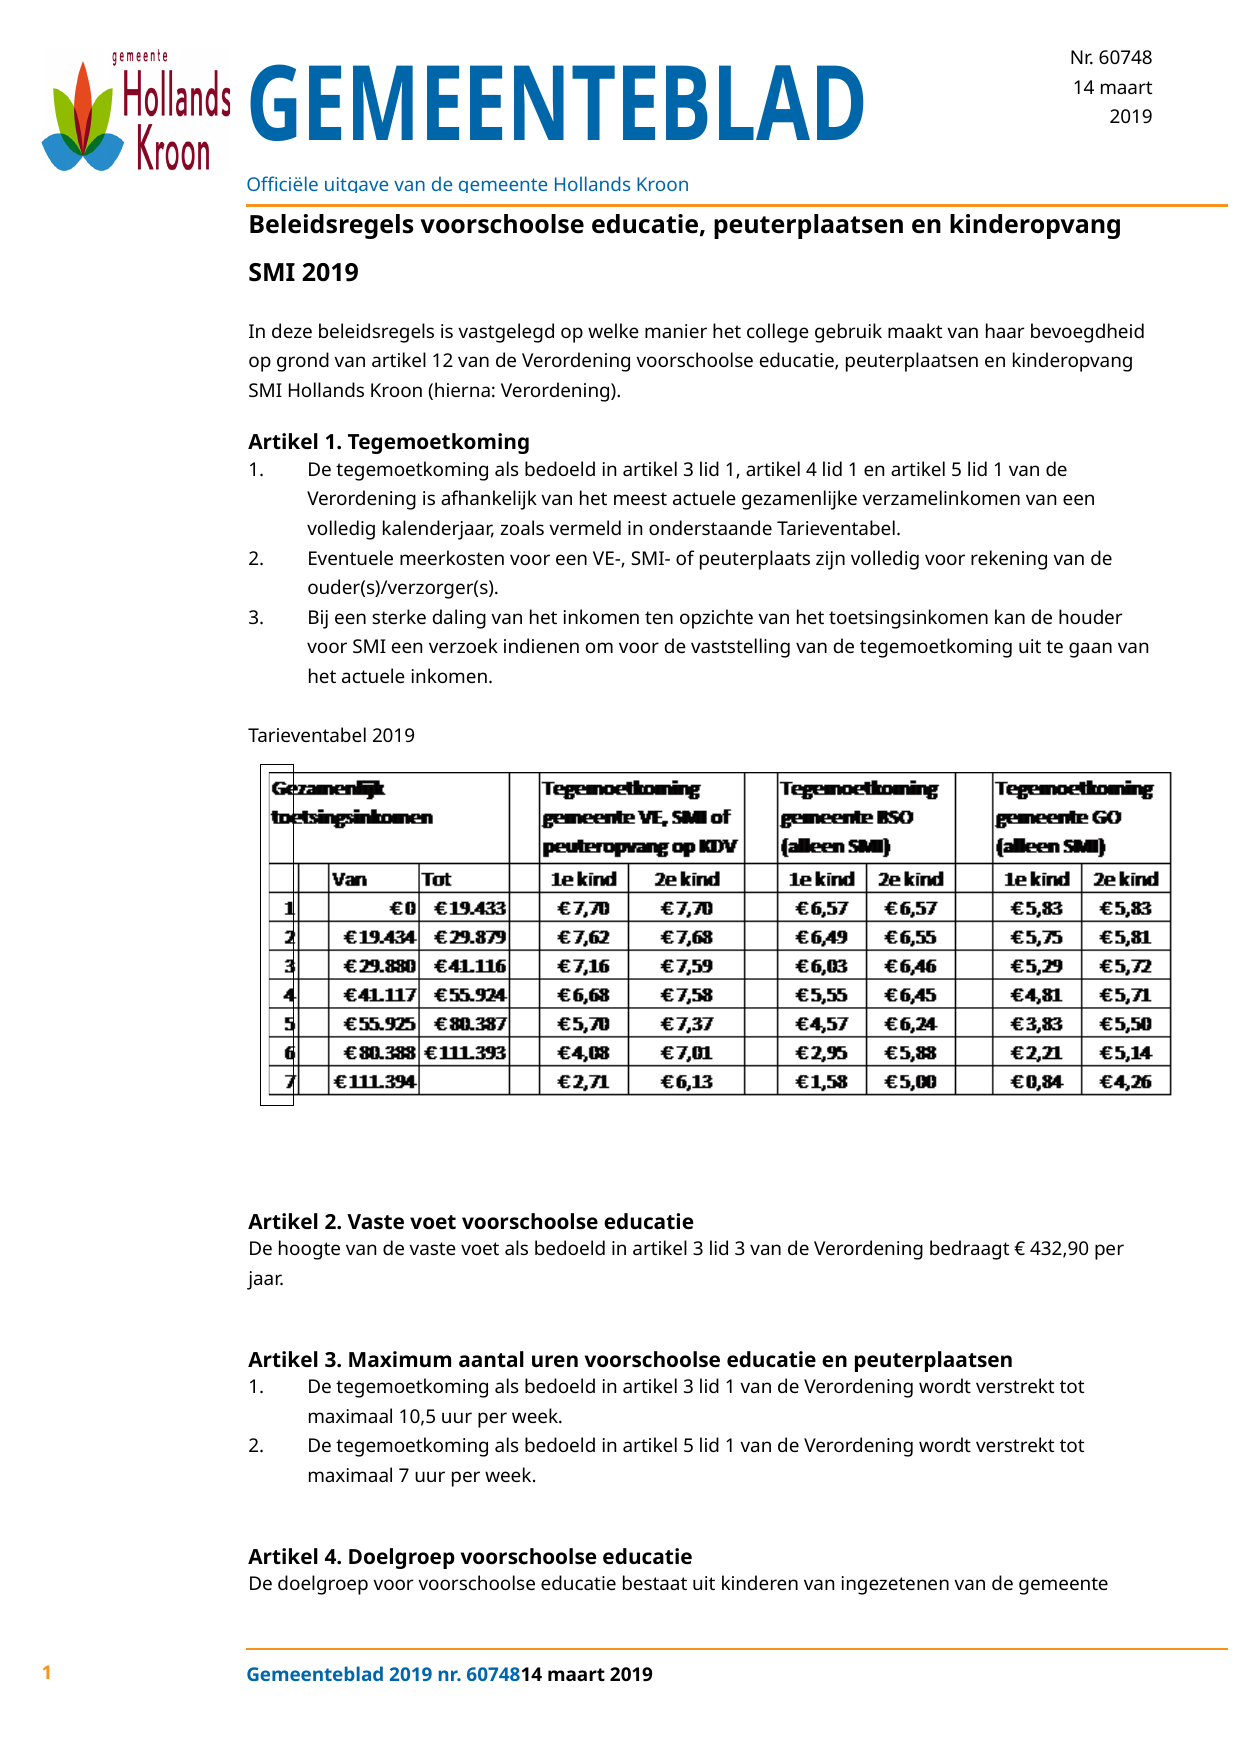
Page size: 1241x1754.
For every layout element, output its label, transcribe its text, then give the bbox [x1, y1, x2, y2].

text Tarieventabel 2019 [248, 722, 1152, 748]
picture [268, 772, 1173, 1097]
list De tegemoetkoming als bedoeld in artikel 3 lid 1 van de Verordening wordt verstrekt tot maximaal 10,5 uur per week. [248, 1373, 1152, 1429]
list De tegemoetkoming als bedoeld in artikel 5 lid 1 van de Verordening wordt verstrekt tot maximaal 7 uur per week. [248, 1432, 1152, 1488]
text In deze beleidsregels is vastgelegd op welke manier het college gebruik maakt van haar bevoegdheid op grond van artikel 12 van de Verordening voorschoolse educatie, peuterplaatsen en kinderopvang SMI Hollands Kroon (hierna: Verordening). [248, 318, 1152, 403]
text De doelgroep voor voorschoolse educatie bestaat uit kinderen van ingezetenen van de gemeente [248, 1571, 1152, 1596]
text Beleidsregels voorschoolse educatie, peuterplaatsen en kinderopvang SMI 2019 [248, 207, 1152, 288]
text Artikel 2. Vaste voet voorschoolse educatie [248, 1207, 1152, 1235]
list De tegemoetkoming als bedoeld in artikel 3 lid 1, artikel 4 lid 1 en artikel 5 lid 1 van de Verordening is afhankelijk van het meest actuele gezamenlijke verzamelinkomen van een volledig kalenderjaar, zoals vermeld in onderstaande Tarieventabel. [248, 456, 1152, 541]
text Artikel 4. Doelgroep voorschoolse educatie [248, 1542, 1152, 1571]
list Bij een sterke daling van het inkomen ten opzichte van het toetsingsinkomen kan de houder voor SMI een verzoek indienen om voor de vaststelling van de tegemoetkoming uit te gaan van het actuele inkomen. [248, 604, 1152, 689]
picture [41, 47, 231, 172]
list Eventuele meerkosten voor een VE-, SMI- of peuterplaats zijn volledig voor rekening van de ouder(s)/verzorger(s). [248, 545, 1152, 600]
text De hoogte van de vaste voet als bedoeld in artikel 3 lid 3 van de Verordening bedraagt € 432,90 per jaar. [248, 1235, 1152, 1291]
text Artikel 3. Maximum aantal uren voorschoolse educatie en peuterplaatsen [248, 1345, 1152, 1373]
text Artikel 1. Tegemoetkoming [248, 427, 1152, 456]
